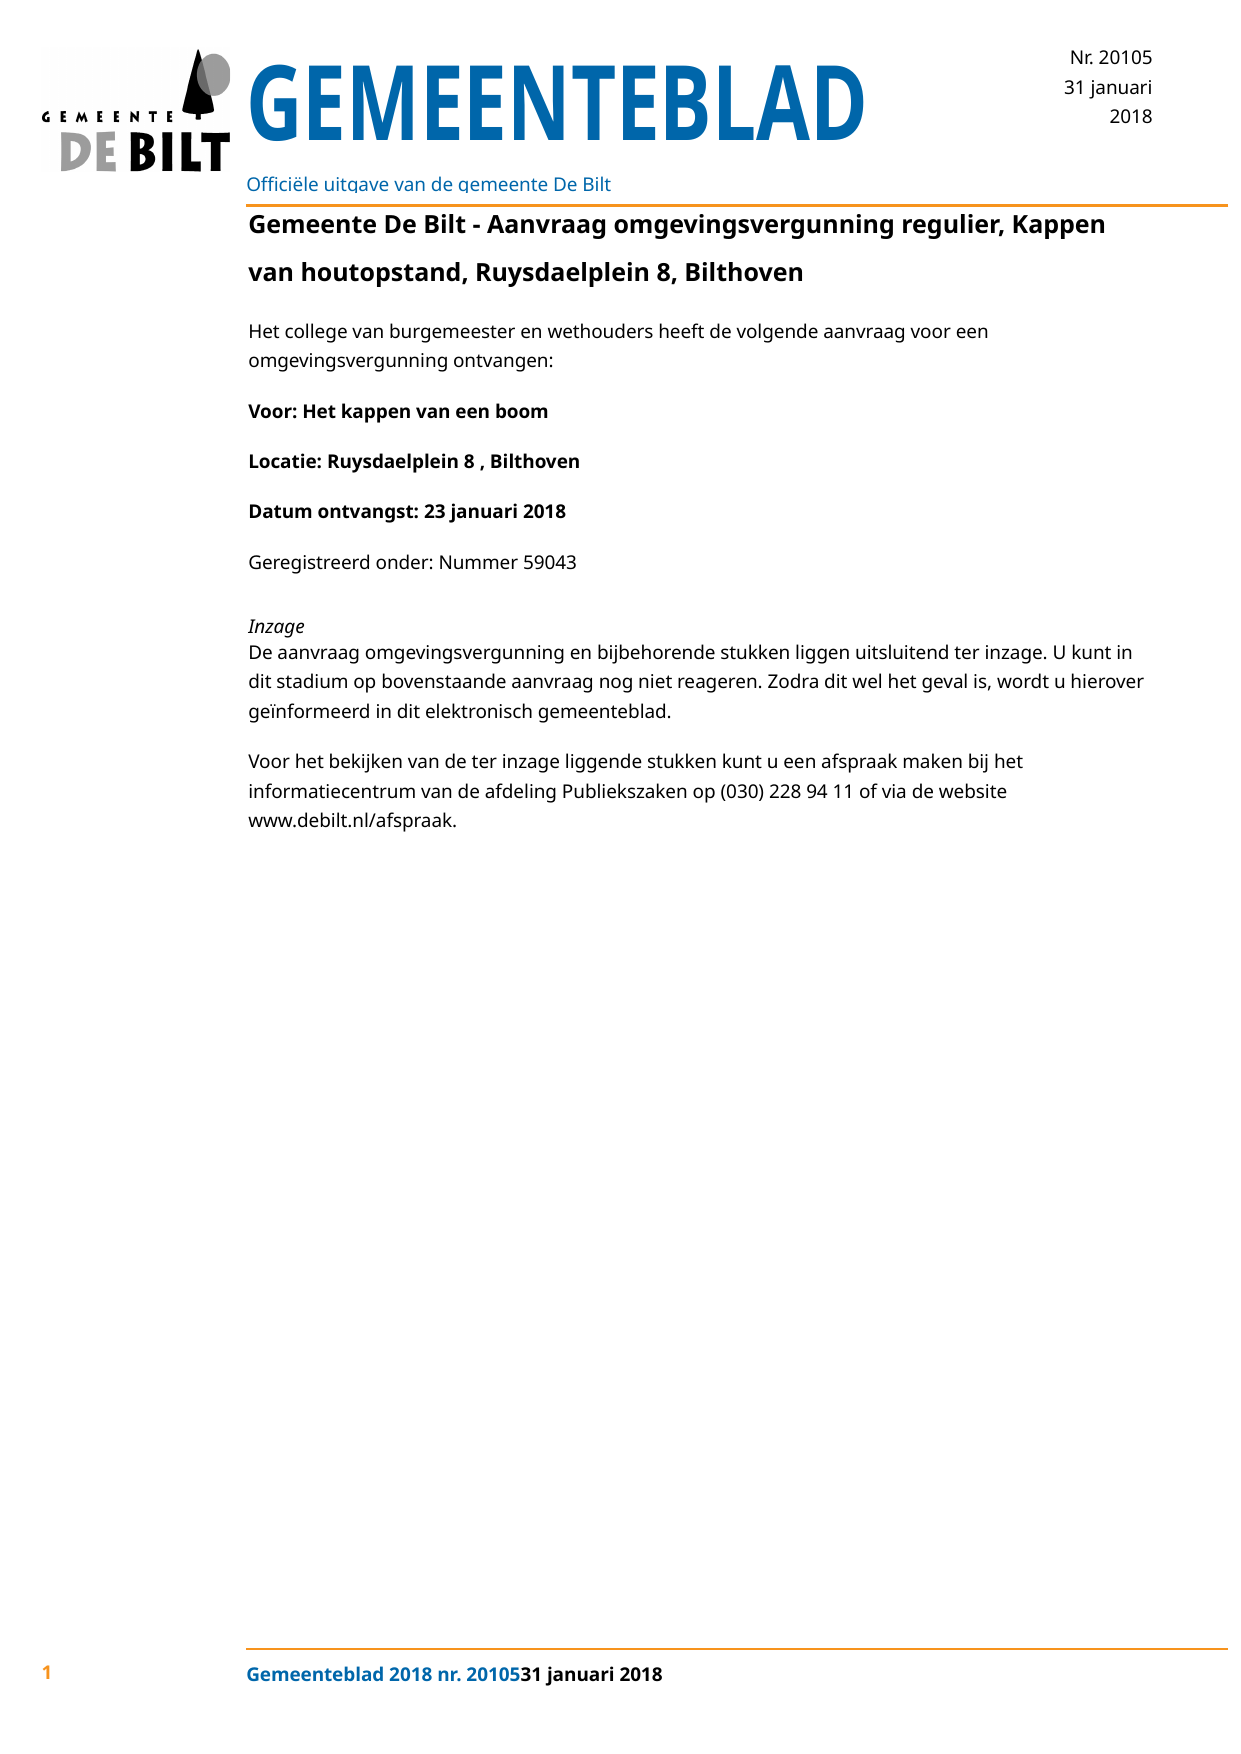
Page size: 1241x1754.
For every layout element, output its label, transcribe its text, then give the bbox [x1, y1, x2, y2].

picture [41, 47, 231, 172]
text Gemeente De Bilt - Aanvraag omgevingsvergunning regulier, Kappen van houtopstand, Ruysdaelplein 8, Bilthoven [248, 207, 1152, 288]
text Datum ontvangst: 23 januari 2018 [248, 499, 1152, 524]
text Locatie: Ruysdaelplein 8 , Bilthoven [248, 448, 1152, 474]
text Inzage [248, 613, 1152, 639]
text De aanvraag omgevingsvergunning en bijbehorende stukken liggen uitsluitend ter inzage. U kunt in dit stadium op bovenstaande aanvraag nog niet reageren. Zodra dit wel het geval is, wordt u hierover geïnformeerd in dit elektronisch gemeenteblad. [248, 639, 1152, 724]
text Het college van burgemeester en wethouders heeft de volgende aanvraag voor een omgevingsvergunning ontvangen: [248, 318, 1152, 373]
text Geregistreerd onder: Nummer 59043 [248, 549, 1152, 575]
text Voor het bekijken van de ter inzage liggende stukken kunt u een afspraak maken bij het informatiecentrum van de afdeling Publiekszaken op (030) 228 94 11 of via de website www.debilt.nl/afspraak. [248, 748, 1152, 833]
text Voor: Het kappen van een boom [248, 398, 1152, 424]
